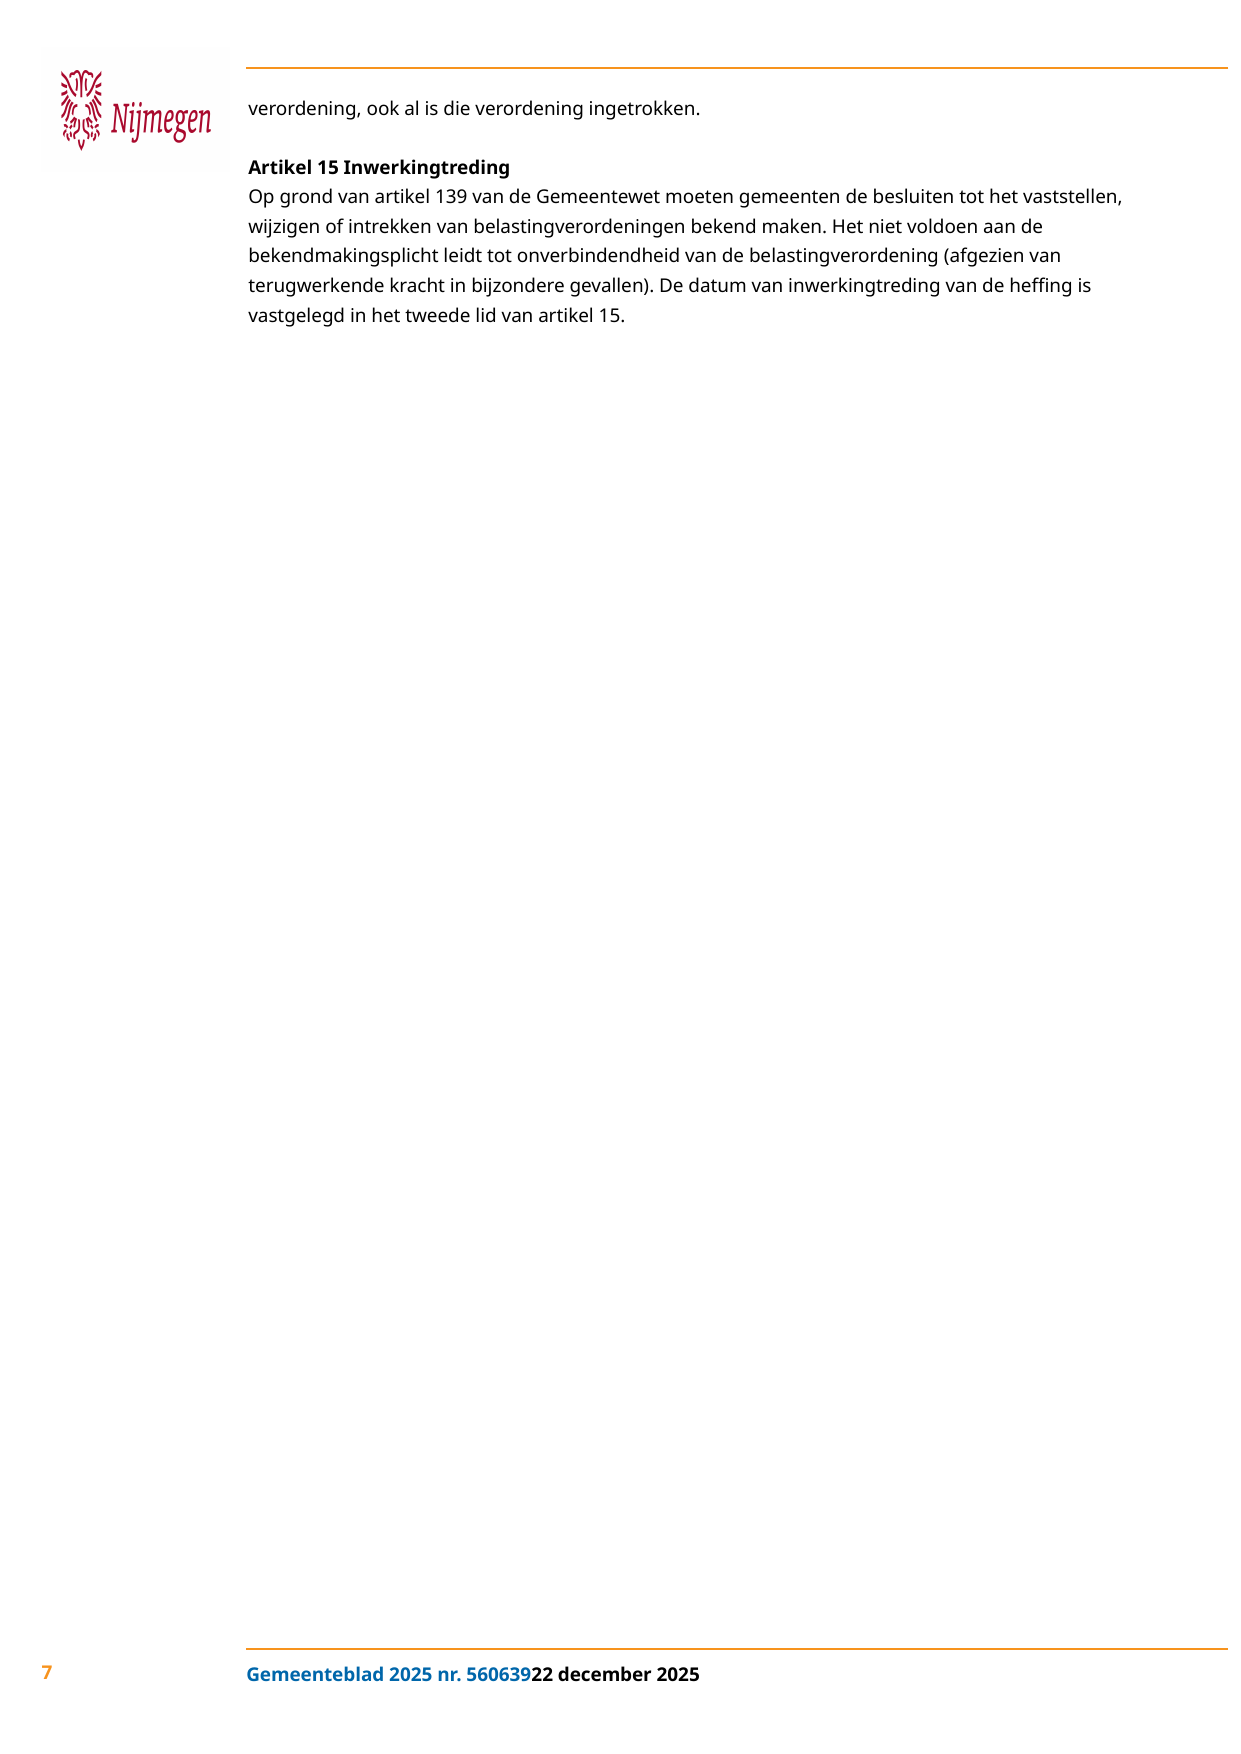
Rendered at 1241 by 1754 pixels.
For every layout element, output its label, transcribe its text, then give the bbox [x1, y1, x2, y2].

text Op grond van artikel 139 van de Gemeentewet moeten gemeenten de besluiten tot het vaststellen, wijzigen of intrekken van belastingverordeningen bekend maken. Het niet voldoen aan de bekendmakingsplicht leidt tot onverbindendheid van de belastingverordening (afgezien van terugwerkende kracht in bijzondere gevallen). De datum van inwerkingtreding van de heffing is vastgelegd in het tweede lid van artikel 15. [248, 183, 1152, 328]
picture [41, 47, 231, 172]
text Artikel 15 Inwerkingtreding [248, 154, 1152, 180]
text verordening, ook al is die verordening ingetrokken. [248, 95, 1152, 121]
